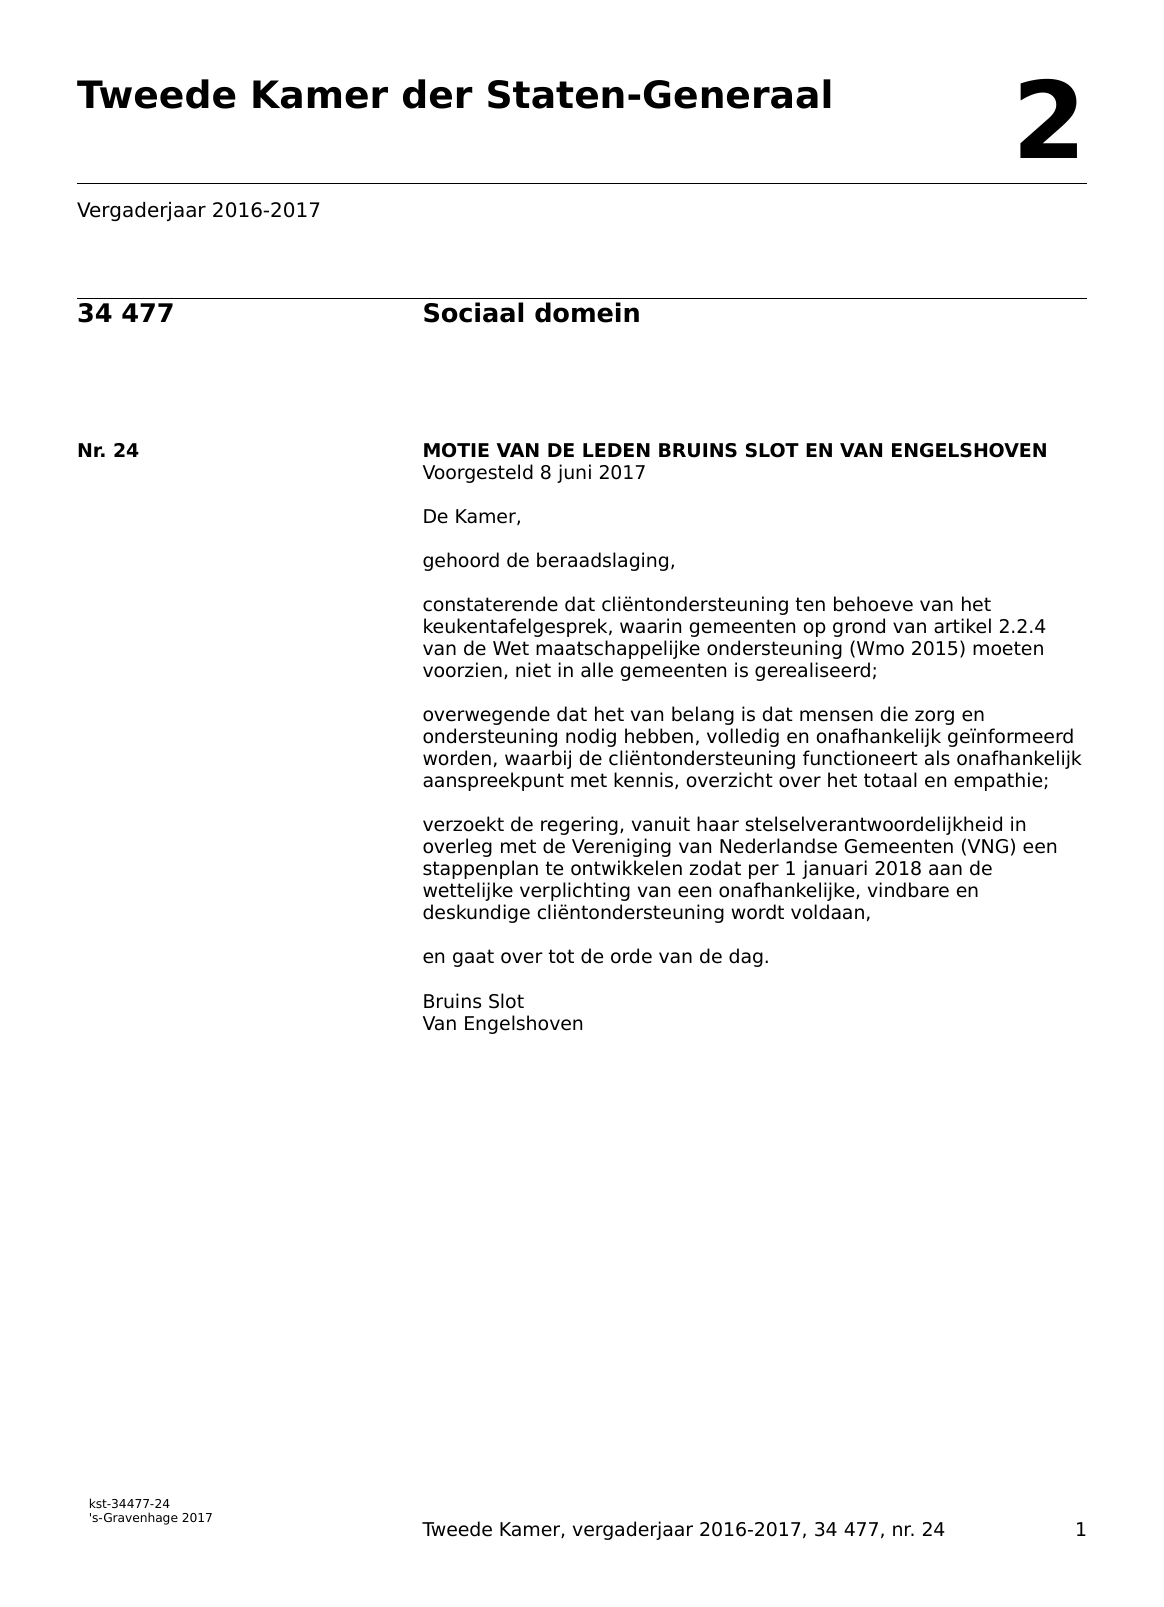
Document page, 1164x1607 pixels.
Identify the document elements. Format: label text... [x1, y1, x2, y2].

text verzoekt de regering, vanuit haar stelselverantwoordelijkheid in overleg met de Vereniging van Nederlandse Gemeenten (VNG) een stappenplan te ontwikkelen zodat per 1 januari 2018 aan de wettelijke verplichting van een onafhankelijke, vindbare en deskundige cliëntondersteuning wordt voldaan, [422, 814, 1087, 924]
text overwegende dat het van belang is dat mensen die zorg en ondersteuning nodig hebben, volledig en onafhankelijk geïnformeerd worden, waarbij de cliëntondersteuning functioneert als onafhankelijk aanspreekpunt met kennis, overzicht over het totaal en empathie; [422, 704, 1087, 792]
subtitle Nr. 24 MOTIE VAN DE LEDEN BRUINS SLOT EN VAN ENGELSHOVEN [77, 440, 1087, 462]
text kst-34477-24 [88, 1497, 323, 1511]
table_cell Vergaderjaar 2016-2017 [77, 184, 1087, 298]
text en gaat over tot de orde van de dag. [422, 946, 1087, 968]
text Bruins Slot [422, 991, 1087, 1013]
subtitle 34 477 Sociaal domein [77, 299, 1087, 329]
text gehoord de beraadslaging, [422, 550, 1087, 572]
table_header 2 [886, 59, 1087, 183]
table_header Tweede Kamer der Staten-Generaal [77, 59, 886, 183]
text Voorgesteld 8 juni 2017 [422, 462, 1087, 484]
text 's-Gravenhage 2017 [88, 1511, 323, 1525]
text Van Engelshoven [422, 1013, 1087, 1034]
text constaterende dat cliëntondersteuning ten behoeve van het keukentafelgesprek, waarin gemeenten op grond van artikel 2.2.4 van de Wet maatschappelijke ondersteuning (Wmo 2015) moeten voorzien, niet in alle gemeenten is gerealiseerd; [422, 594, 1087, 682]
text De Kamer, [422, 506, 1087, 528]
